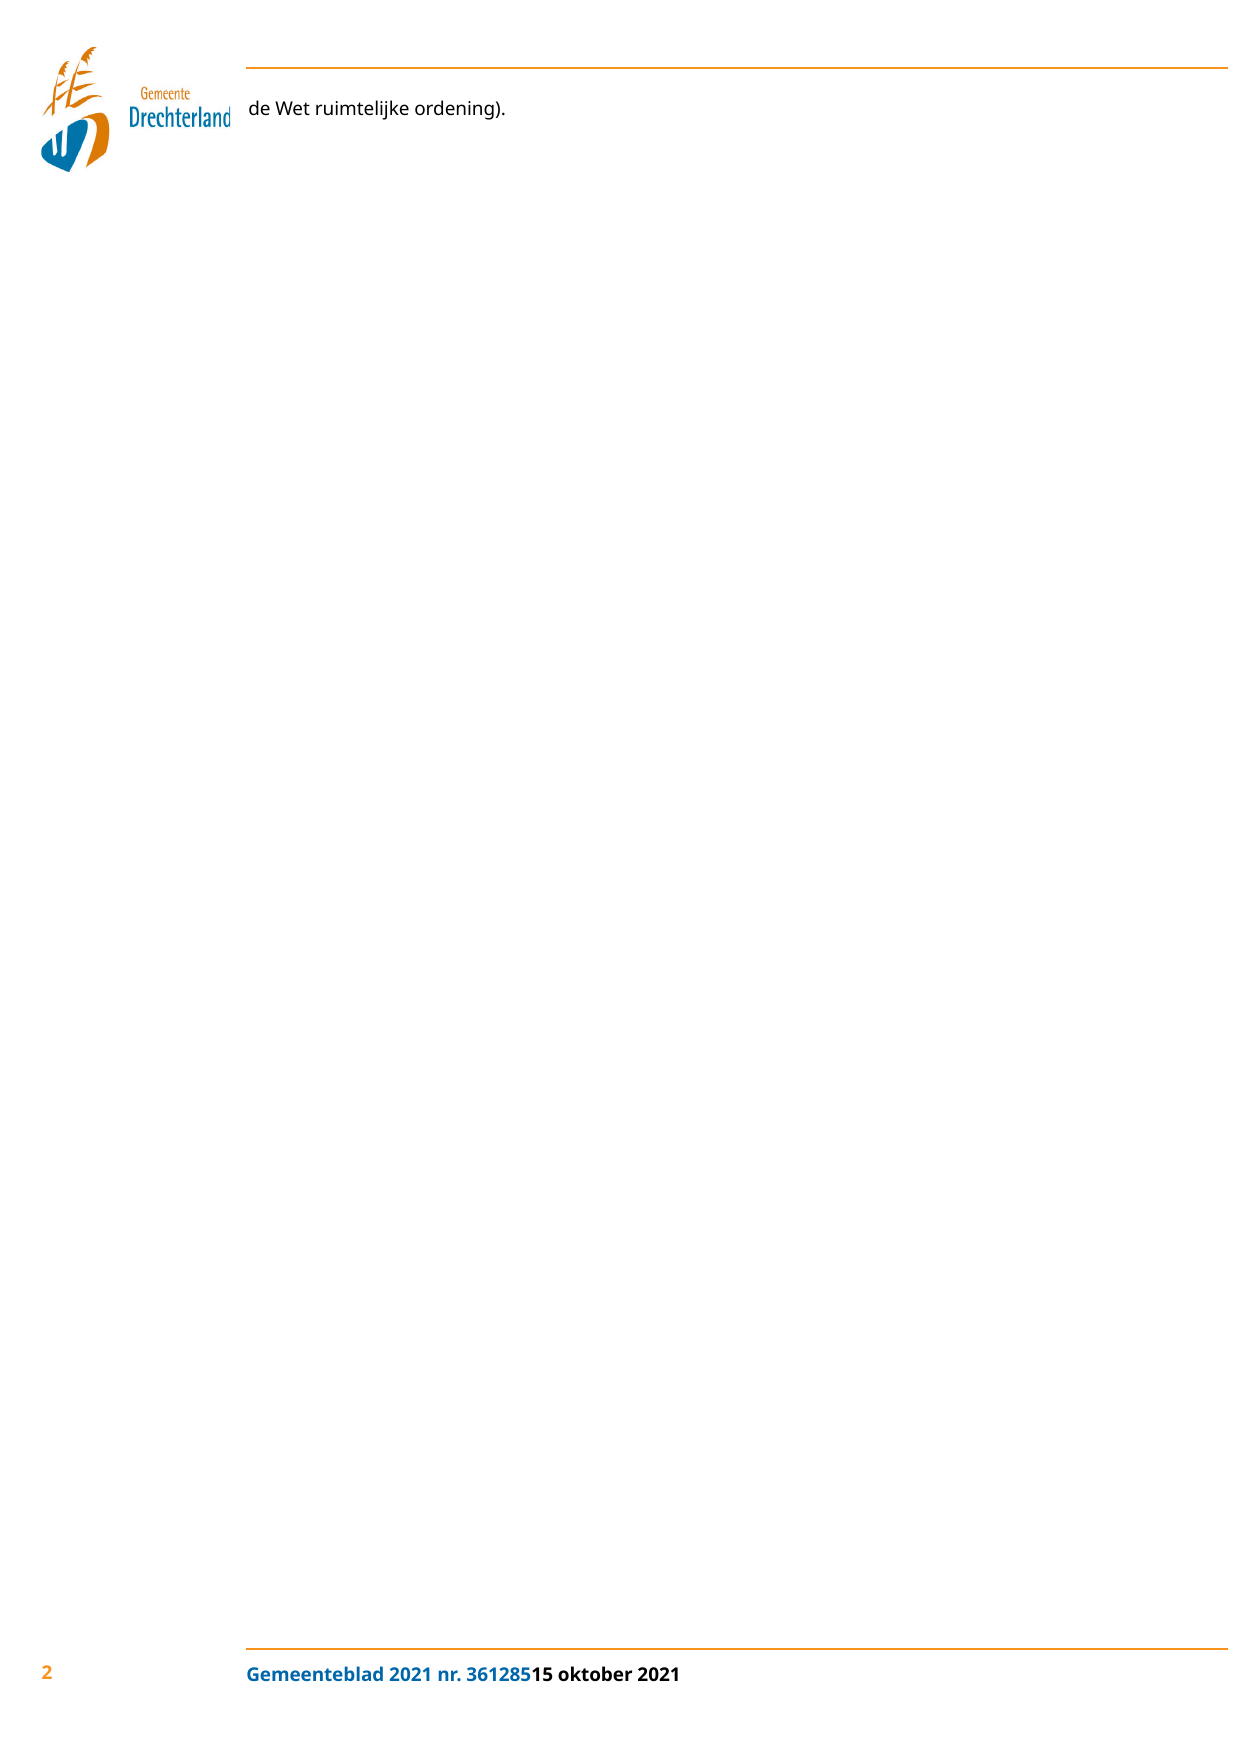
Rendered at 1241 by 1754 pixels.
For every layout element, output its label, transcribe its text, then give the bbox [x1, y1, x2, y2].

picture [226, 115, 231, 124]
picture [41, 158, 64, 172]
text de Wet ruimtelijke ordening). [248, 95, 1152, 121]
picture [41, 47, 231, 172]
